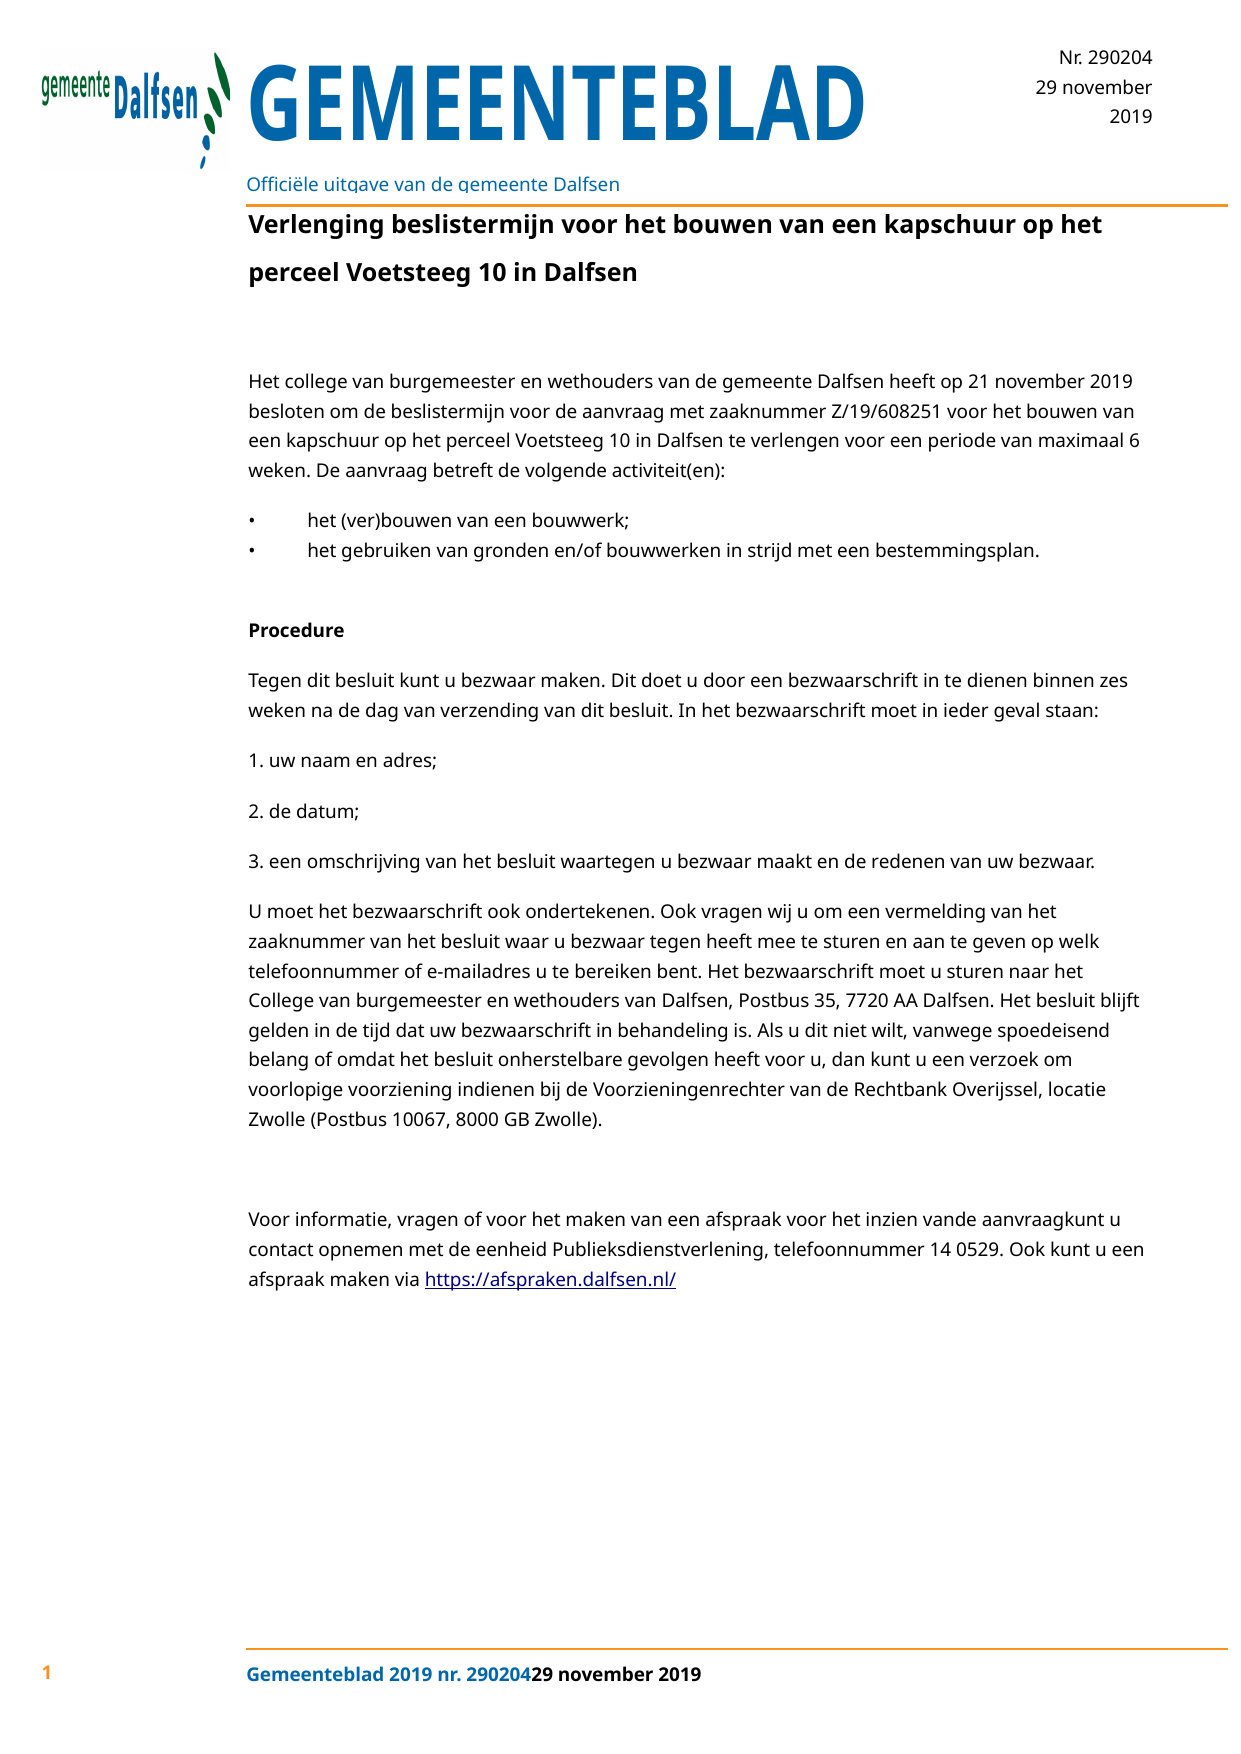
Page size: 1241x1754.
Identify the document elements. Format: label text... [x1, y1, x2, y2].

text Het college van burgemeester en wethouders van de gemeente Dalfsen heeft op 21 november 2019 besloten om de beslistermijn voor de aanvraag met zaaknummer Z/19/608251 voor het bouwen van een kapschuur op het perceel Voetsteeg 10 in Dalfsen te verlengen voor een periode van maximaal 6 weken. De aanvraag betreft de volgende activiteit(en): [248, 368, 1152, 483]
text Tegen dit besluit kunt u bezwaar maken. Dit doet u door een bezwaarschrift in te dienen binnen zes weken na de dag van verzending van dit besluit. In het bezwaarschrift moet in ieder geval staan: [248, 667, 1152, 723]
text U moet het bezwaarschrift ook ondertekenen. Ook vragen wij u om een vermelding van het zaaknummer van het besluit waar u bezwaar tegen heeft mee te sturen en aan te geven op welk telefoonnummer of e-mailadres u te bereiken bent. Het bezwaarschrift moet u sturen naar het College van burgemeester en wethouders van Dalfsen, Postbus 35, 7720 AA Dalfsen. Het besluit blijft gelden in de tijd dat uw bezwaarschrift in behandeling is. Als u dit niet wilt, vanwege spoedeisend belang of omdat het besluit onherstelbare gevolgen heeft voor u, dan kunt u een verzoek om voorlopige voorziening indienen bij de Voorzieningenrechter van de Rechtbank Overijssel, locatie Zwolle (Postbus 10067, 8000 GB Zwolle). [248, 899, 1152, 1132]
text 3. een omschrijving van het besluit waartegen u bezwaar maakt en de redenen van uw bezwaar. [248, 848, 1152, 874]
text 1. uw naam en adres; [248, 747, 1152, 773]
list het (ver)bouwen van een bouwwerk; [248, 507, 1152, 533]
text Verlenging beslistermijn voor het bouwen van een kapschuur op het perceel Voetsteeg 10 in Dalfsen [248, 207, 1152, 288]
text Voor informatie, vragen of voor het maken van een afspraak voor het inzien vande aanvraagkunt u contact opnemen met de eenheid Publieksdienstverlening, telefoonnummer 14 0529. Ook kunt u een afspraak maken via https://afspraken.dalfsen.nl/ [248, 1207, 1152, 1292]
list het gebruiken van gronden en/of bouwwerken in strijd met een bestemmingsplan. [248, 537, 1152, 563]
text Procedure [248, 617, 1152, 643]
text 2. de datum; [248, 798, 1152, 824]
picture [41, 47, 231, 172]
